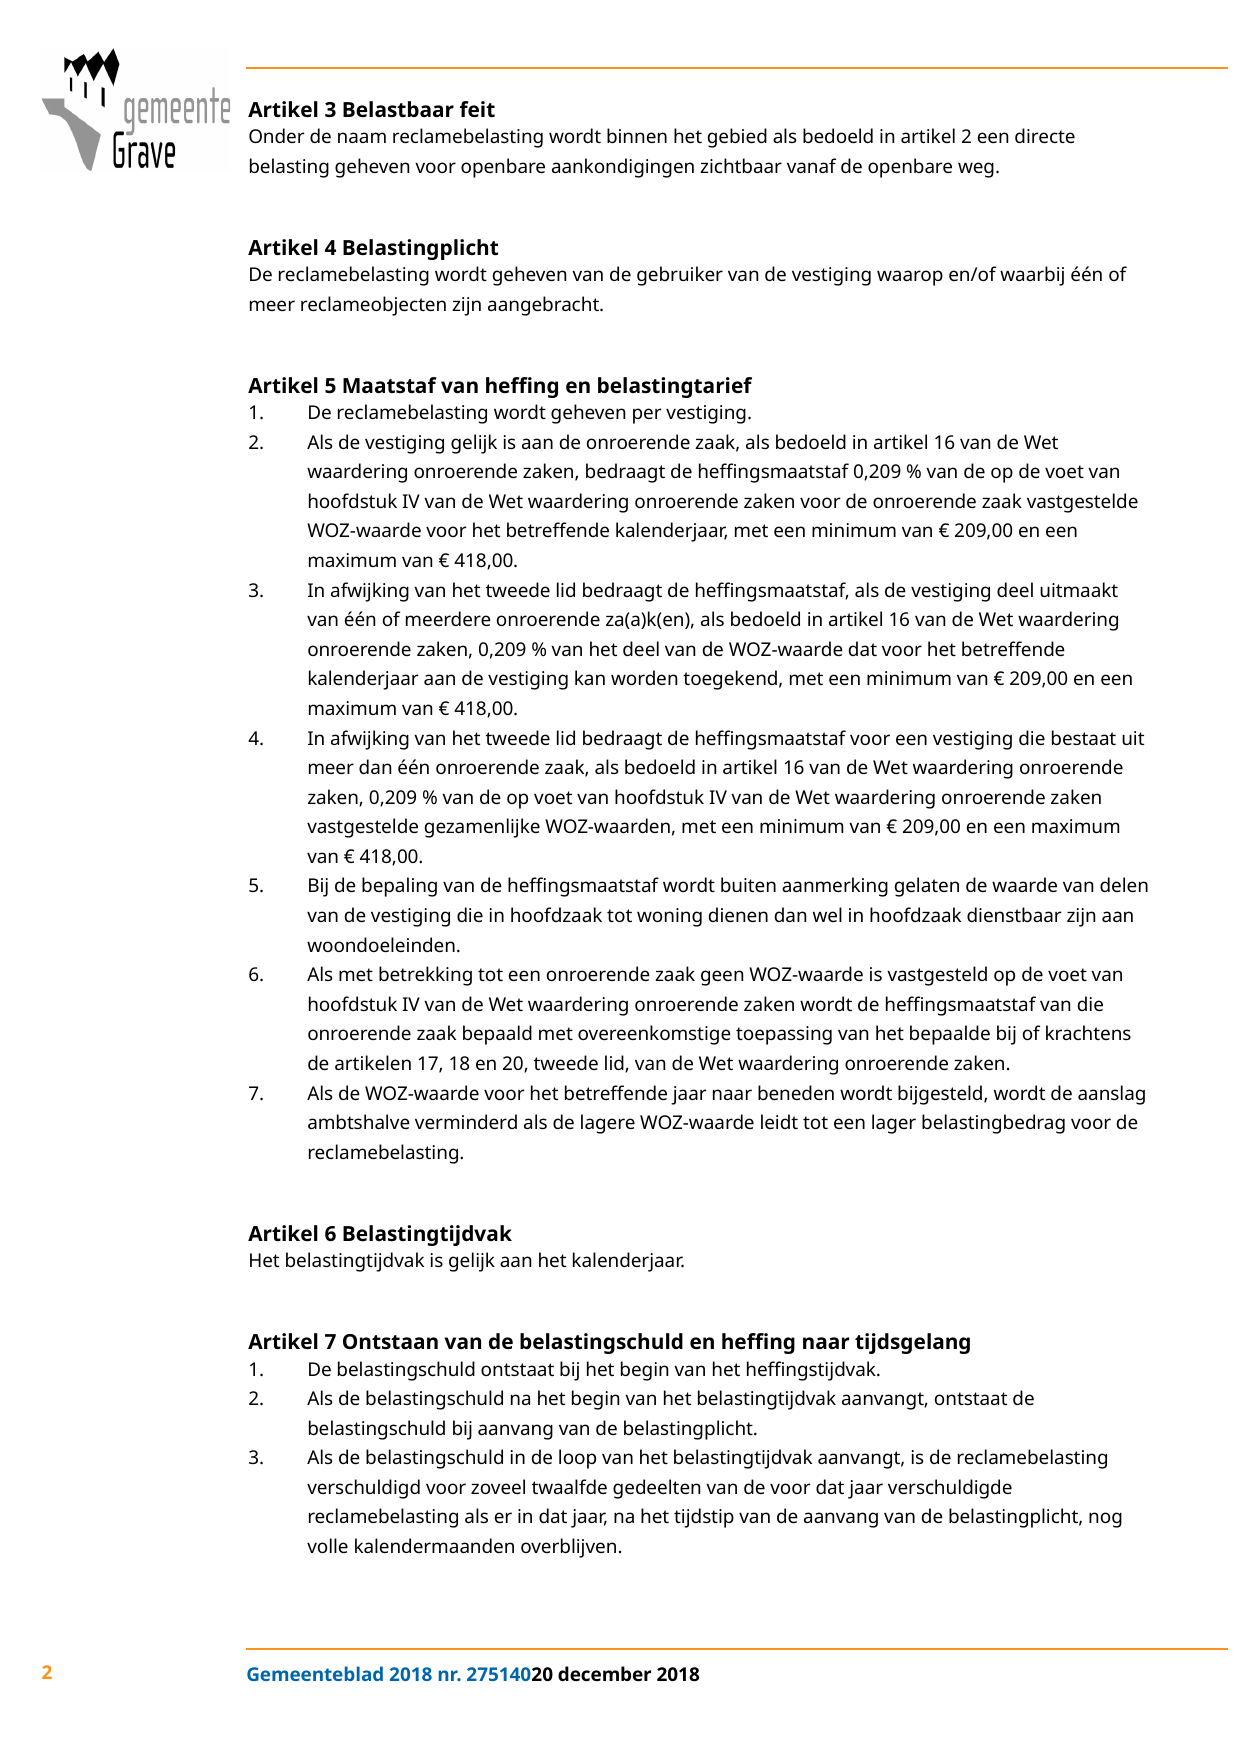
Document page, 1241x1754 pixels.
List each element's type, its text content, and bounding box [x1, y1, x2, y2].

text Artikel 4 Belastingplicht [248, 233, 1152, 261]
text Onder de naam reclamebelasting wordt binnen het gebied als bedoeld in artikel 2 een directe belasting geheven voor openbare aankondigingen zichtbaar vanaf de openbare weg. [248, 123, 1152, 178]
list Als de belastingschuld in de loop van het belastingtijdvak aanvangt, is de reclamebelasting verschuldigd voor zoveel twaalfde gedeelten van de voor dat jaar verschuldigde reclamebelasting als er in dat jaar, na het tijdstip van de aanvang van de belastingplicht, nog volle kalendermaanden overblijven. [248, 1444, 1152, 1559]
list Als de WOZ-waarde voor het betreffende jaar naar beneden wordt bijgesteld, wordt de aanslag ambtshalve verminderd als de lagere WOZ-waarde leidt tot een lager belastingbedrag voor de reclamebelasting. [248, 1080, 1152, 1164]
list De reclamebelasting wordt geheven per vestiging. [248, 399, 1152, 425]
list Als met betrekking tot een onroerende zaak geen WOZ-waarde is vastgesteld op de voet van hoofdstuk IV van de Wet waardering onroerende zaken wordt de heffingsmaatstaf van die onroerende zaak bepaald met overeenkomstige toepassing van het bepaalde bij of krachtens de artikelen 17, 18 en 20, tweede lid, van de Wet waardering onroerende zaken. [248, 961, 1152, 1076]
text Artikel 5 Maatstaf van heffing en belastingtarief [248, 371, 1152, 399]
list Bij de bepaling van de heffingsmaatstaf wordt buiten aanmerking gelaten de waarde van delen van de vestiging die in hoofdzaak tot woning dienen dan wel in hoofdzaak dienstbaar zijn aan woondoeleinden. [248, 873, 1152, 957]
text De reclamebelasting wordt geheven van de gebruiker van de vestiging waarop en/of waarbij één of meer reclameobjecten zijn aangebracht. [248, 261, 1152, 317]
list In afwijking van het tweede lid bedraagt de heffingsmaatstaf, als de vestiging deel uitmaakt van één of meerdere onroerende za(a)k(en), als bedoeld in artikel 16 van de Wet waardering onroerende zaken, 0,209 % van het deel van de WOZ-waarde dat voor het betreffende kalenderjaar aan de vestiging kan worden toegekend, met een minimum van € 209,00 en een maximum van € 418,00. [248, 577, 1152, 721]
list Als de belastingschuld na het begin van het belastingtijdvak aanvangt, ontstaat de belastingschuld bij aanvang van de belastingplicht. [248, 1385, 1152, 1441]
text Artikel 6 Belastingtijdvak [248, 1219, 1152, 1247]
list Als de vestiging gelijk is aan de onroerende zaak, als bedoeld in artikel 16 van de Wet waardering onroerende zaken, bedraagt de heffingsmaatstaf 0,209 % van de op de voet van hoofdstuk IV van de Wet waardering onroerende zaken voor de onroerende zaak vastgestelde WOZ-waarde voor het betreffende kalenderjaar, met een minimum van € 209,00 en een maximum van € 418,00. [248, 429, 1152, 573]
picture [41, 47, 231, 172]
text Artikel 3 Belastbaar feit [248, 95, 1152, 123]
list In afwijking van het tweede lid bedraagt de heffingsmaatstaf voor een vestiging die bestaat uit meer dan één onroerende zaak, als bedoeld in artikel 16 van de Wet waardering onroerende zaken, 0,209 % van de op voet van hoofdstuk IV van de Wet waardering onroerende zaken vastgestelde gezamenlijke WOZ-waarden, met een minimum van € 209,00 en een maximum van € 418,00. [248, 725, 1152, 869]
text Artikel 7 Ontstaan van de belastingschuld en heffing naar tijdsgelang [248, 1327, 1152, 1356]
text Het belastingtijdvak is gelijk aan het kalenderjaar. [248, 1247, 1152, 1273]
list De belastingschuld ontstaat bij het begin van het heffingstijdvak. [248, 1356, 1152, 1381]
